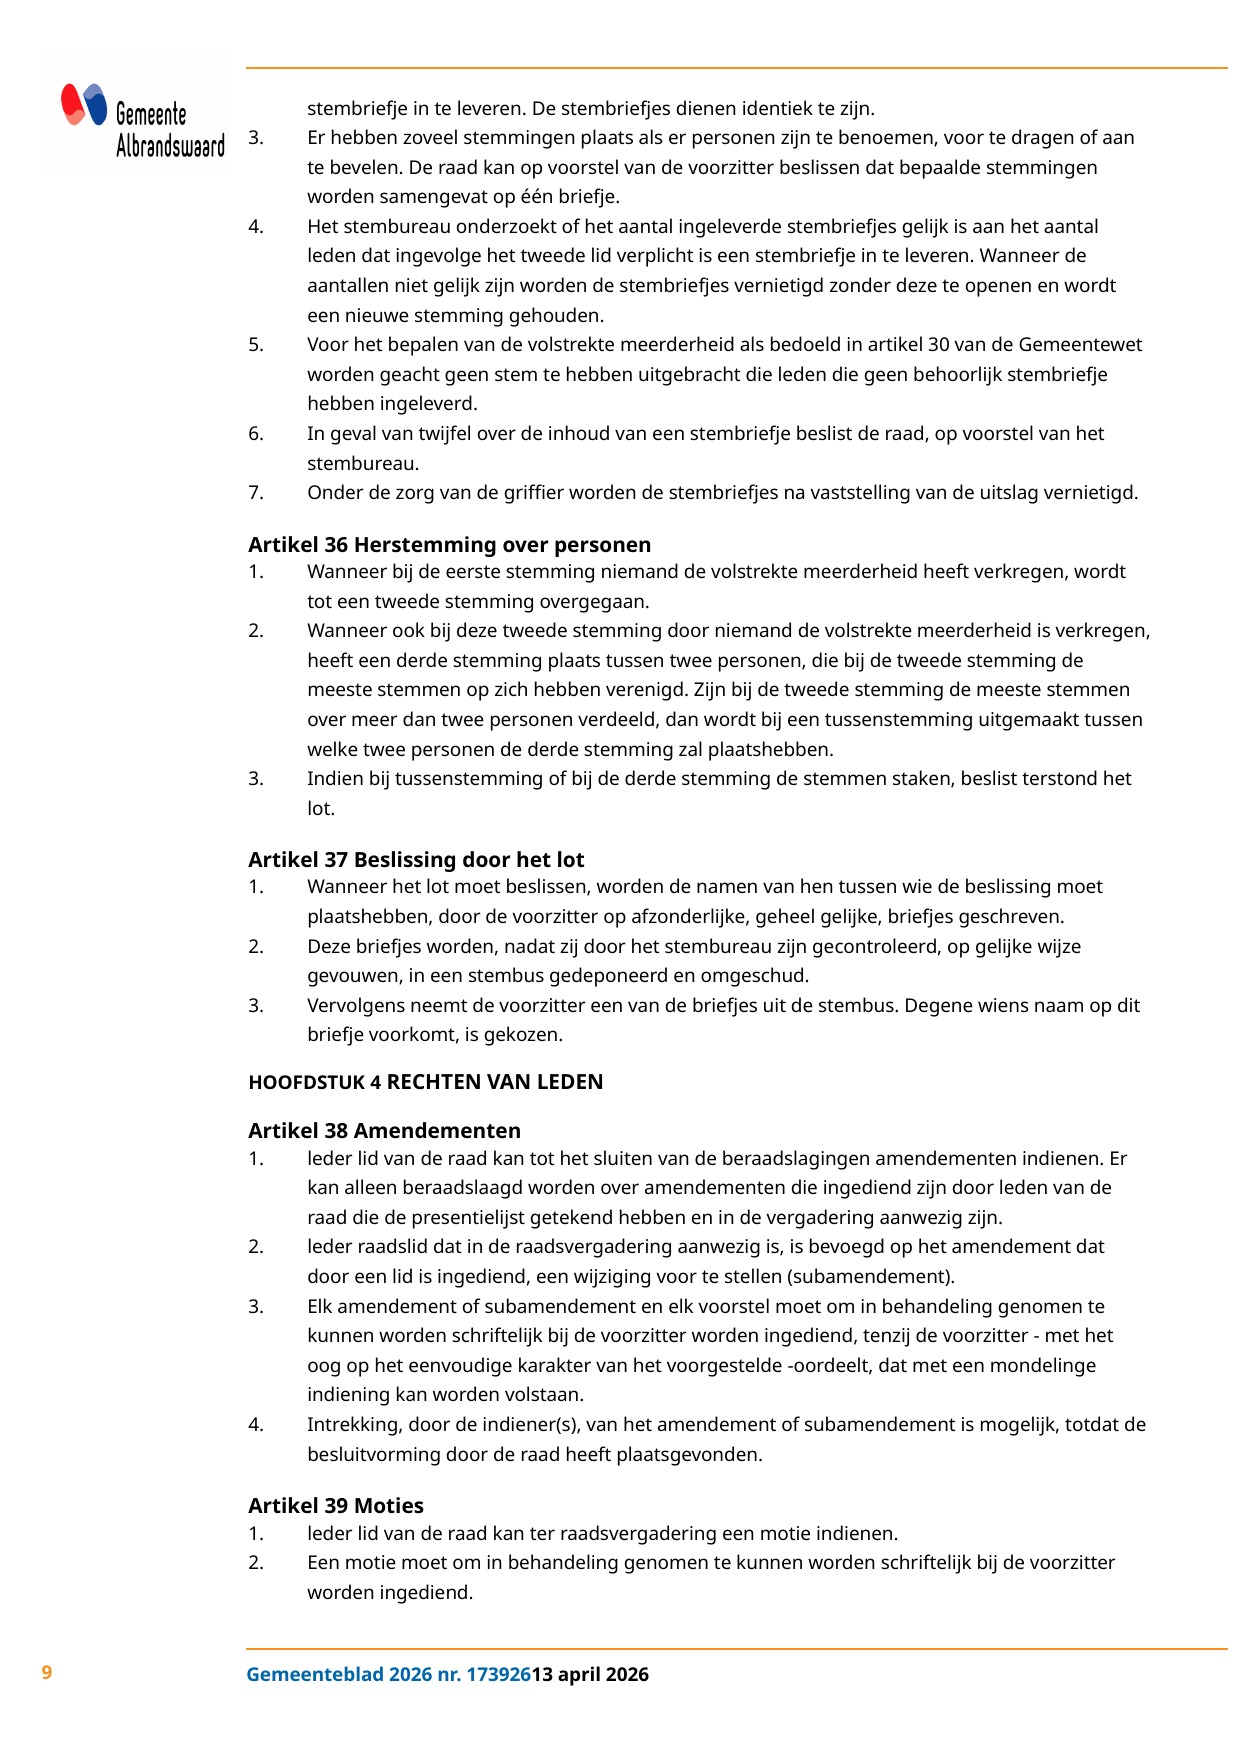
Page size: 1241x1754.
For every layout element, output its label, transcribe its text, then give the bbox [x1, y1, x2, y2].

picture [41, 47, 231, 172]
text HOOFDSTUK 4 RECHTEN VAN LEDEN [248, 1067, 1152, 1096]
list Deze briefjes worden, nadat zij door het stembureau zijn gecontroleerd, op gelijke wijze gevouwen, in een stembus gedeponeerd en omgeschud. [248, 933, 1152, 988]
list Wanneer bij de eerste stemming niemand de volstrekte meerderheid heeft verkregen, wordt tot een tweede stemming overgegaan. [248, 558, 1152, 613]
list In geval van twijfel over de inhoud van een stembriefje beslist de raad, op voorstel van het stembureau. [248, 420, 1152, 476]
list Intrekking, door de indiener(s), van het amendement of subamendement is mogelijk, totdat de besluitvorming door de raad heeft plaatsgevonden. [248, 1411, 1152, 1467]
text Artikel 39 Moties [248, 1491, 1152, 1520]
list Een motie moet om in behandeling genomen te kunnen worden schriftelijk bij de voorzitter worden ingediend. [248, 1549, 1152, 1604]
list Wanneer ook bij deze tweede stemming door niemand de volstrekte meerderheid is verkregen, heeft een derde stemming plaats tussen twee personen, die bij de tweede stemming de meeste stemmen op zich hebben verenigd. Zijn bij de tweede stemming de meeste stemmen over meer dan twee personen verdeeld, dan wordt bij een tussenstemming uitgemaakt tussen welke twee personen de derde stemming zal plaatshebben. [248, 617, 1152, 761]
list Vervolgens neemt de voorzitter een van de briefjes uit de stembus. Degene wiens naam op dit briefje voorkomt, is gekozen. [248, 992, 1152, 1047]
text Artikel 37 Beslissing door het lot [248, 845, 1152, 874]
text Artikel 36 Herstemming over personen [248, 530, 1152, 558]
list leder lid van de raad kan tot het sluiten van de beraadslagingen amendementen indienen. Er kan alleen beraadslaagd worden over amendementen die ingediend zijn door leden van de raad die de presentielijst getekend hebben en in de vergadering aanwezig zijn. [248, 1145, 1152, 1230]
list stembriefje in te leveren. De stembriefjes dienen identiek te zijn. [248, 95, 1152, 121]
list Er hebben zoveel stemmingen plaats als er personen zijn te benoemen, voor te dragen of aan te bevelen. De raad kan op voorstel van de voorzitter beslissen dat bepaalde stemmingen worden samengevat op één briefje. [248, 124, 1152, 209]
list Voor het bepalen van de volstrekte meerderheid als bedoeld in artikel 30 van de Gemeentewet worden geacht geen stem te hebben uitgebracht die leden die geen behoorlijk stembriefje hebben ingeleverd. [248, 331, 1152, 416]
list Wanneer het lot moet beslissen, worden de namen van hen tussen wie de beslissing moet plaatshebben, door de voorzitter op afzonderlijke, geheel gelijke, briefjes geschreven. [248, 874, 1152, 929]
list Indien bij tussenstemming of bij de derde stemming de stemmen staken, beslist terstond het lot. [248, 765, 1152, 821]
list Elk amendement of subamendement en elk voorstel moet om in behandeling genomen te kunnen worden schriftelijk bij de voorzitter worden ingediend, tenzij de voorzitter - met het oog op het eenvoudige karakter van het voorgestelde -oordeelt, dat met een mondelinge indiening kan worden volstaan. [248, 1293, 1152, 1407]
list Het stembureau onderzoekt of het aantal ingeleverde stembriefjes gelijk is aan het aantal leden dat ingevolge het tweede lid verplicht is een stembriefje in te leveren. Wanneer de aantallen niet gelijk zijn worden de stembriefjes vernietigd zonder deze te openen en wordt een nieuwe stemming gehouden. [248, 213, 1152, 328]
list leder lid van de raad kan ter raadsvergadering een motie indienen. [248, 1520, 1152, 1545]
list leder raadslid dat in de raadsvergadering aanwezig is, is bevoegd op het amendement dat door een lid is ingediend, een wijziging voor te stellen (subamendement). [248, 1234, 1152, 1289]
text Artikel 38 Amendementen [248, 1117, 1152, 1145]
list Onder de zorg van de griffier worden de stembriefjes na vaststelling van de uitslag vernietigd. [248, 479, 1152, 505]
